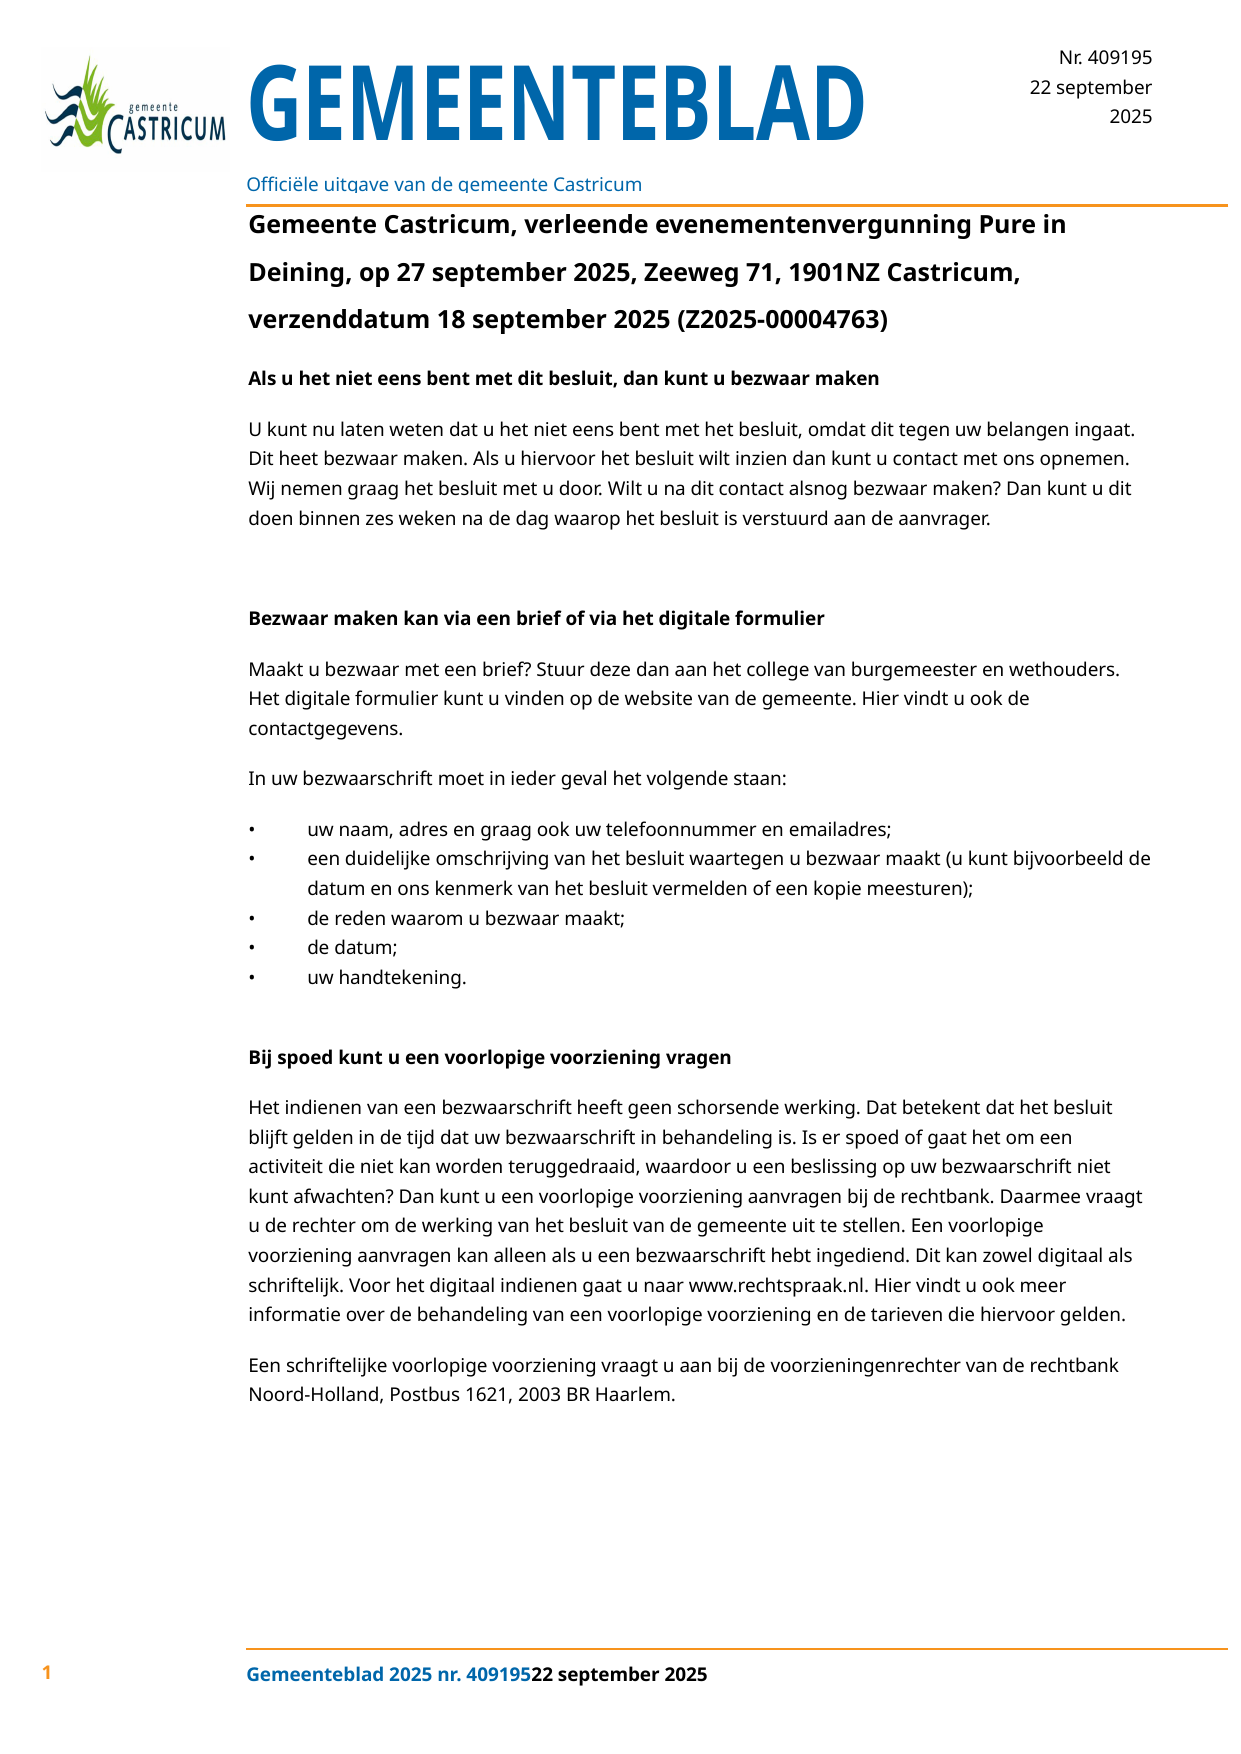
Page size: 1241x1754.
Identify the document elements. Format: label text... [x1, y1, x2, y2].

text U kunt nu laten weten dat u het niet eens bent met het besluit, omdat dit tegen uw belangen ingaat. Dit heet bezwaar maken. Als u hiervoor het besluit wilt inzien dan kunt u contact met ons opnemen. Wij nemen graag het besluit met u door. Wilt u na dit contact alsnog bezwaar maken? Dan kunt u dit doen binnen zes weken na de dag waarop het besluit is verstuurd aan de aanvrager. [248, 416, 1152, 530]
list de reden waarom u bezwaar maakt; [248, 905, 1152, 930]
text In uw bezwaarschrift moet in ieder geval het volgende staan: [248, 766, 1152, 791]
list uw naam, adres en graag ook uw telefoonnummer en emailadres; [248, 816, 1152, 842]
text Een schriftelijke voorlopige voorziening vraagt u aan bij de voorzieningenrechter van de rechtbank Noord-Holland, Postbus 1621, 2003 BR Haarlem. [248, 1352, 1152, 1407]
text Het indienen van een bezwaarschrift heeft geen schorsende werking. Dat betekent dat het besluit blijft gelden in de tijd dat uw bezwaarschrift in behandeling is. Is er spoed of gaat het om een activiteit die niet kan worden teruggedraaid, waardoor u een beslissing op uw bezwaarschrift niet kunt afwachten? Dan kunt u een voorlopige voorziening aanvragen bij de rechtbank. Daarmee vraagt u de rechter om de werking van het besluit van de gemeente uit te stellen. Een voorlopige voorziening aanvragen kan alleen als u een bezwaarschrift hebt ingediend. Dit kan zowel digitaal als schriftelijk. Voor het digitaal indienen gaat u naar www.rechtspraak.nl. Hier vindt u ook meer informatie over de behandeling van een voorlopige voorziening en de tarieven die hiervoor gelden. [248, 1094, 1152, 1327]
picture [41, 47, 231, 172]
list de datum; [248, 934, 1152, 960]
text Als u het niet eens bent met dit besluit, dan kunt u bezwaar maken [248, 366, 1152, 391]
text Bij spoed kunt u een voorlopige voorziening vragen [248, 1044, 1152, 1069]
text Maakt u bezwaar met een brief? Stuur deze dan aan het college van burgemeester en wethouders. Het digitale formulier kunt u vinden op de website van de gemeente. Hier vindt u ook de contactgegevens. [248, 656, 1152, 741]
text Bezwaar maken kan via een brief of via het digitale formulier [248, 606, 1152, 631]
list een duidelijke omschrijving van het besluit waartegen u bezwaar maakt (u kunt bijvoorbeeld de datum en ons kenmerk van het besluit vermelden of een kopie meesturen); [248, 846, 1152, 901]
list uw handtekening. [248, 964, 1152, 989]
text Gemeente Castricum, verleende evenementenvergunning Pure in Deining, op 27 september 2025, Zeeweg 71, 1901NZ Castricum, verzenddatum 18 september 2025 (Z2025-00004763) [248, 207, 1152, 336]
